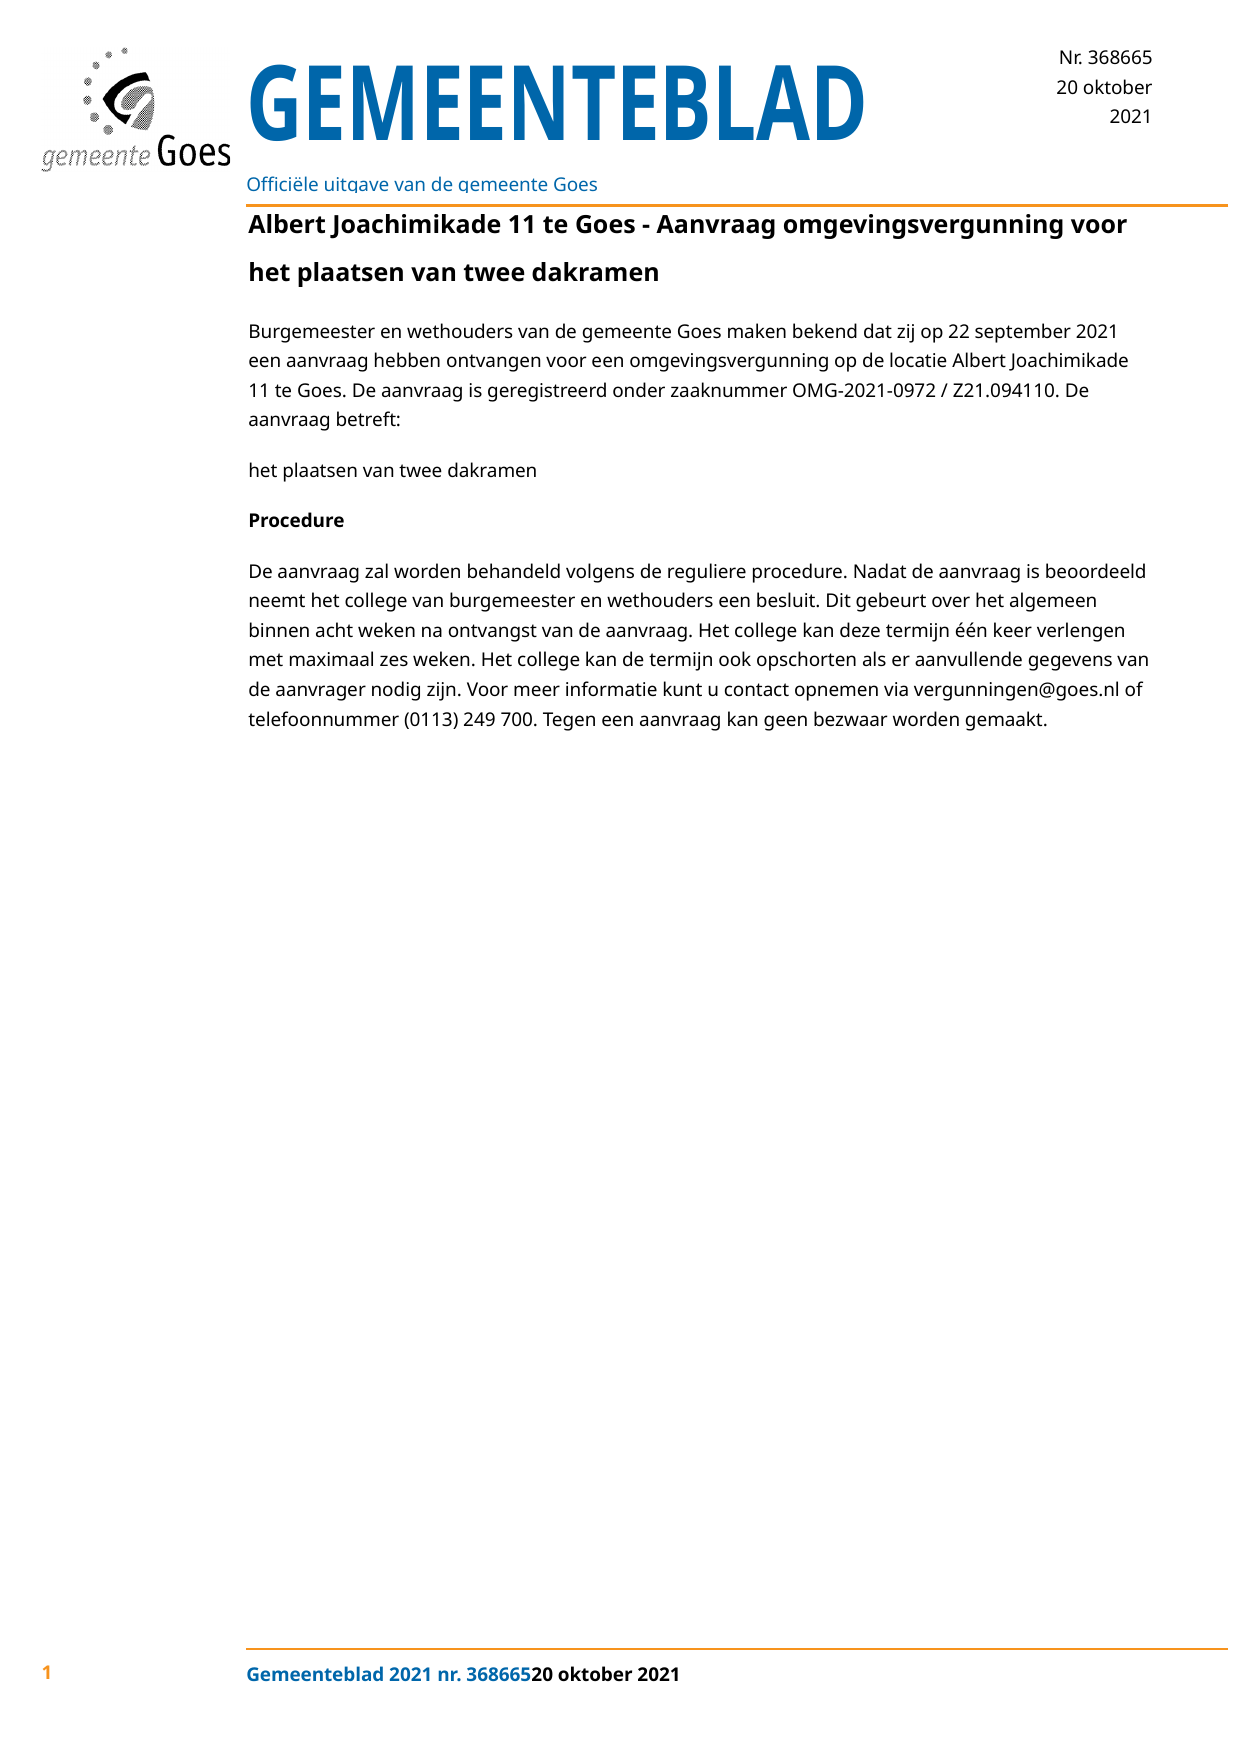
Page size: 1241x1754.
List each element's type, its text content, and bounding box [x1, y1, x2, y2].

text Albert Joachimikade 11 te Goes - Aanvraag omgevingsvergunning voor het plaatsen van twee dakramen [248, 207, 1152, 288]
text Burgemeester en wethouders van de gemeente Goes maken bekend dat zij op 22 september 2021 een aanvraag hebben ontvangen voor een omgevingsvergunning op de locatie Albert Joachimikade 11 te Goes. De aanvraag is geregistreerd onder zaaknummer OMG-2021-0972 / Z21.094110. De aanvraag betreft: [248, 318, 1152, 432]
text De aanvraag zal worden behandeld volgens de reguliere procedure. Nadat de aanvraag is beoordeeld neemt het college van burgemeester en wethouders een besluit. Dit gebeurt over het algemeen binnen acht weken na ontvangst van de aanvraag. Het college kan deze termijn één keer verlengen met maximaal zes weken. Het college kan de termijn ook opschorten als er aanvullende gegevens van de aanvrager nodig zijn. Voor meer informatie kunt u contact opnemen via vergunningen@goes.nl of telefoonnummer (0113) 249 700. Tegen een aanvraag kan geen bezwaar worden gemaakt. [248, 558, 1152, 732]
picture [41, 47, 231, 172]
text Procedure [248, 507, 1152, 533]
text het plaatsen van twee dakramen [248, 457, 1152, 483]
